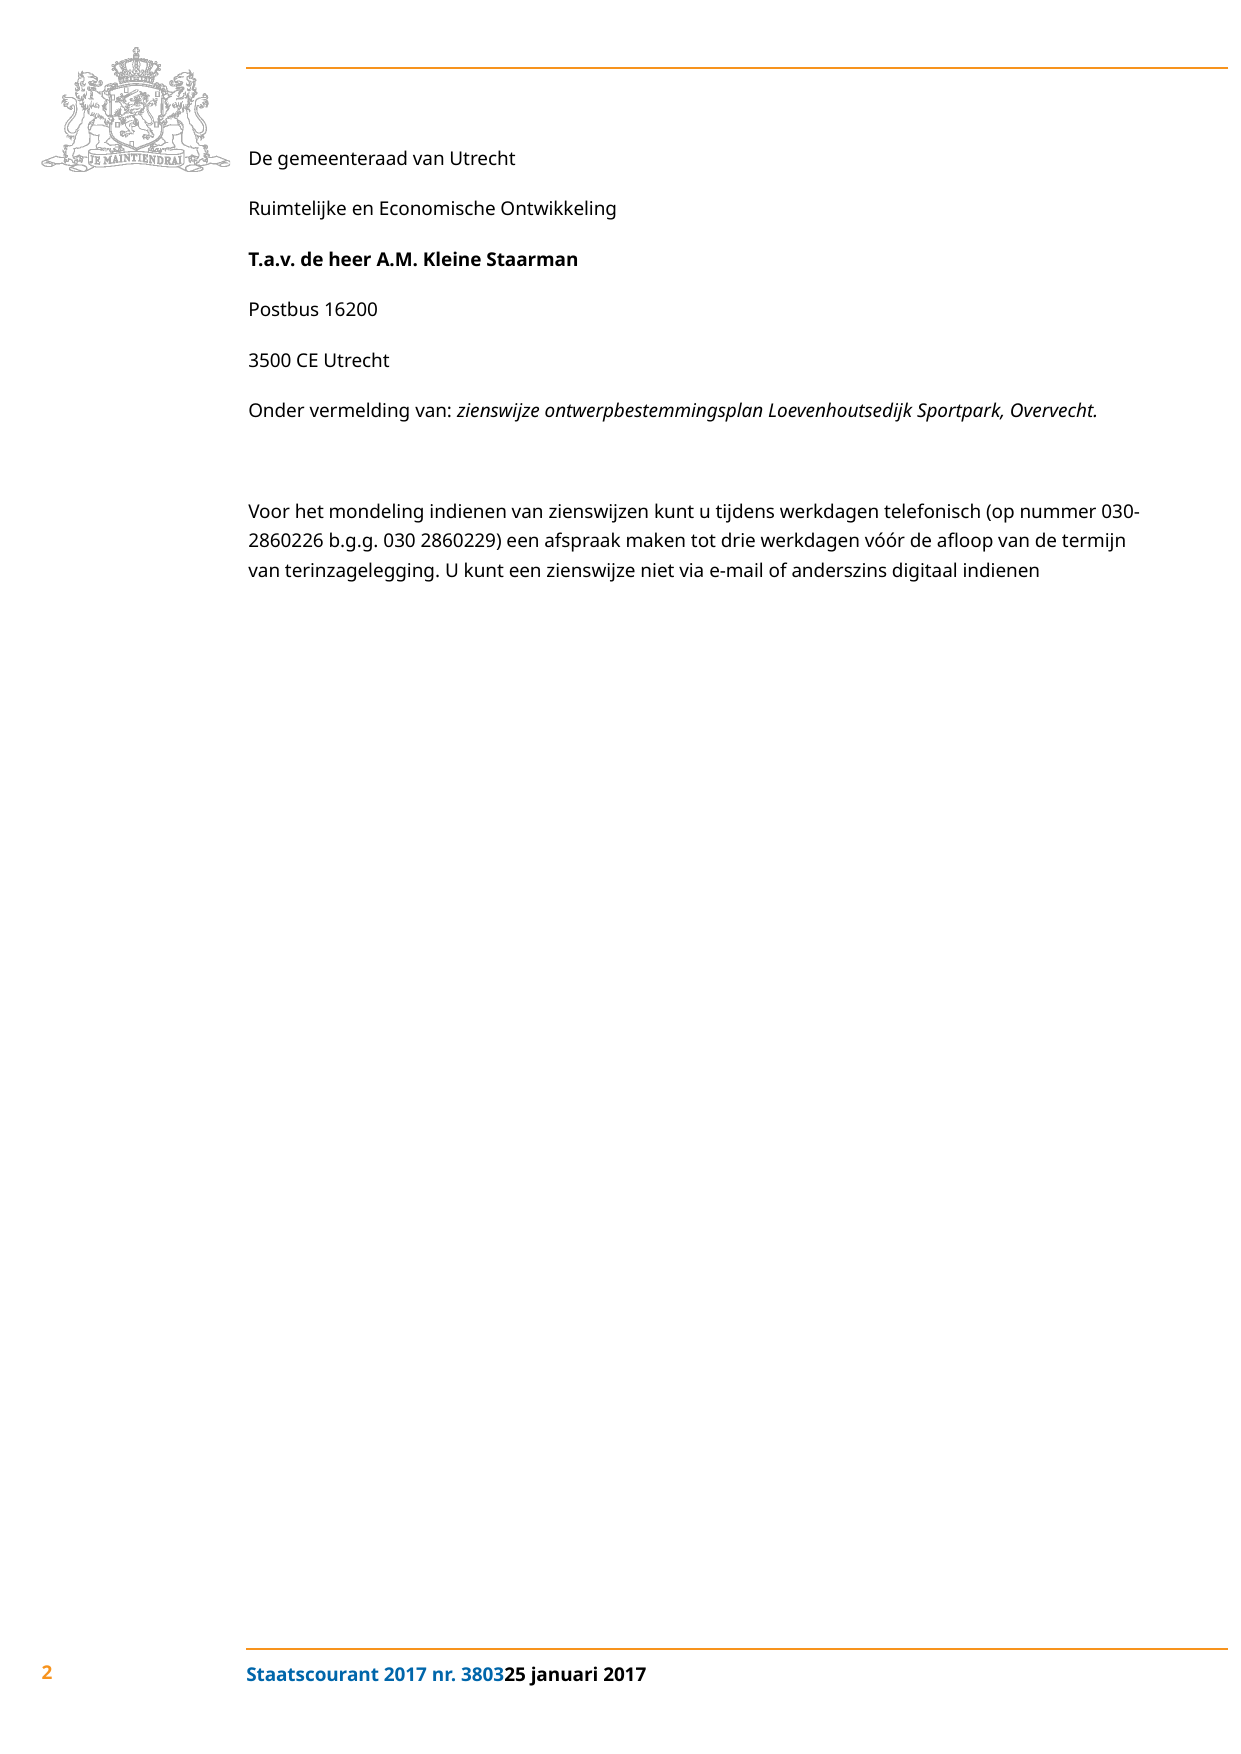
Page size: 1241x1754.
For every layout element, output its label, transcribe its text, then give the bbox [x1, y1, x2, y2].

text 3500 CE Utrecht [248, 347, 1152, 373]
picture [41, 47, 231, 172]
text Voor het mondeling indienen van zienswijzen kunt u tijdens werkdagen telefonisch (op nummer 030- 2860226 b.g.g. 030 2860229) een afspraak maken tot drie werkdagen vóór de afloop van de termijn van terinzagelegging. U kunt een zienswijze niet via e-mail of anderszins digitaal indienen [248, 498, 1152, 583]
text De gemeenteraad van Utrecht [248, 145, 1152, 171]
text Postbus 16200 [248, 296, 1152, 322]
text Ruimtelijke en Economische Ontwikkeling [248, 196, 1152, 221]
text Onder vermelding van: zienswijze ontwerpbestemmingsplan Loevenhoutsedijk Sportpark, Overvecht. [248, 397, 1152, 423]
text T.a.v. de heer A.M. Kleine Staarman [248, 246, 1152, 272]
